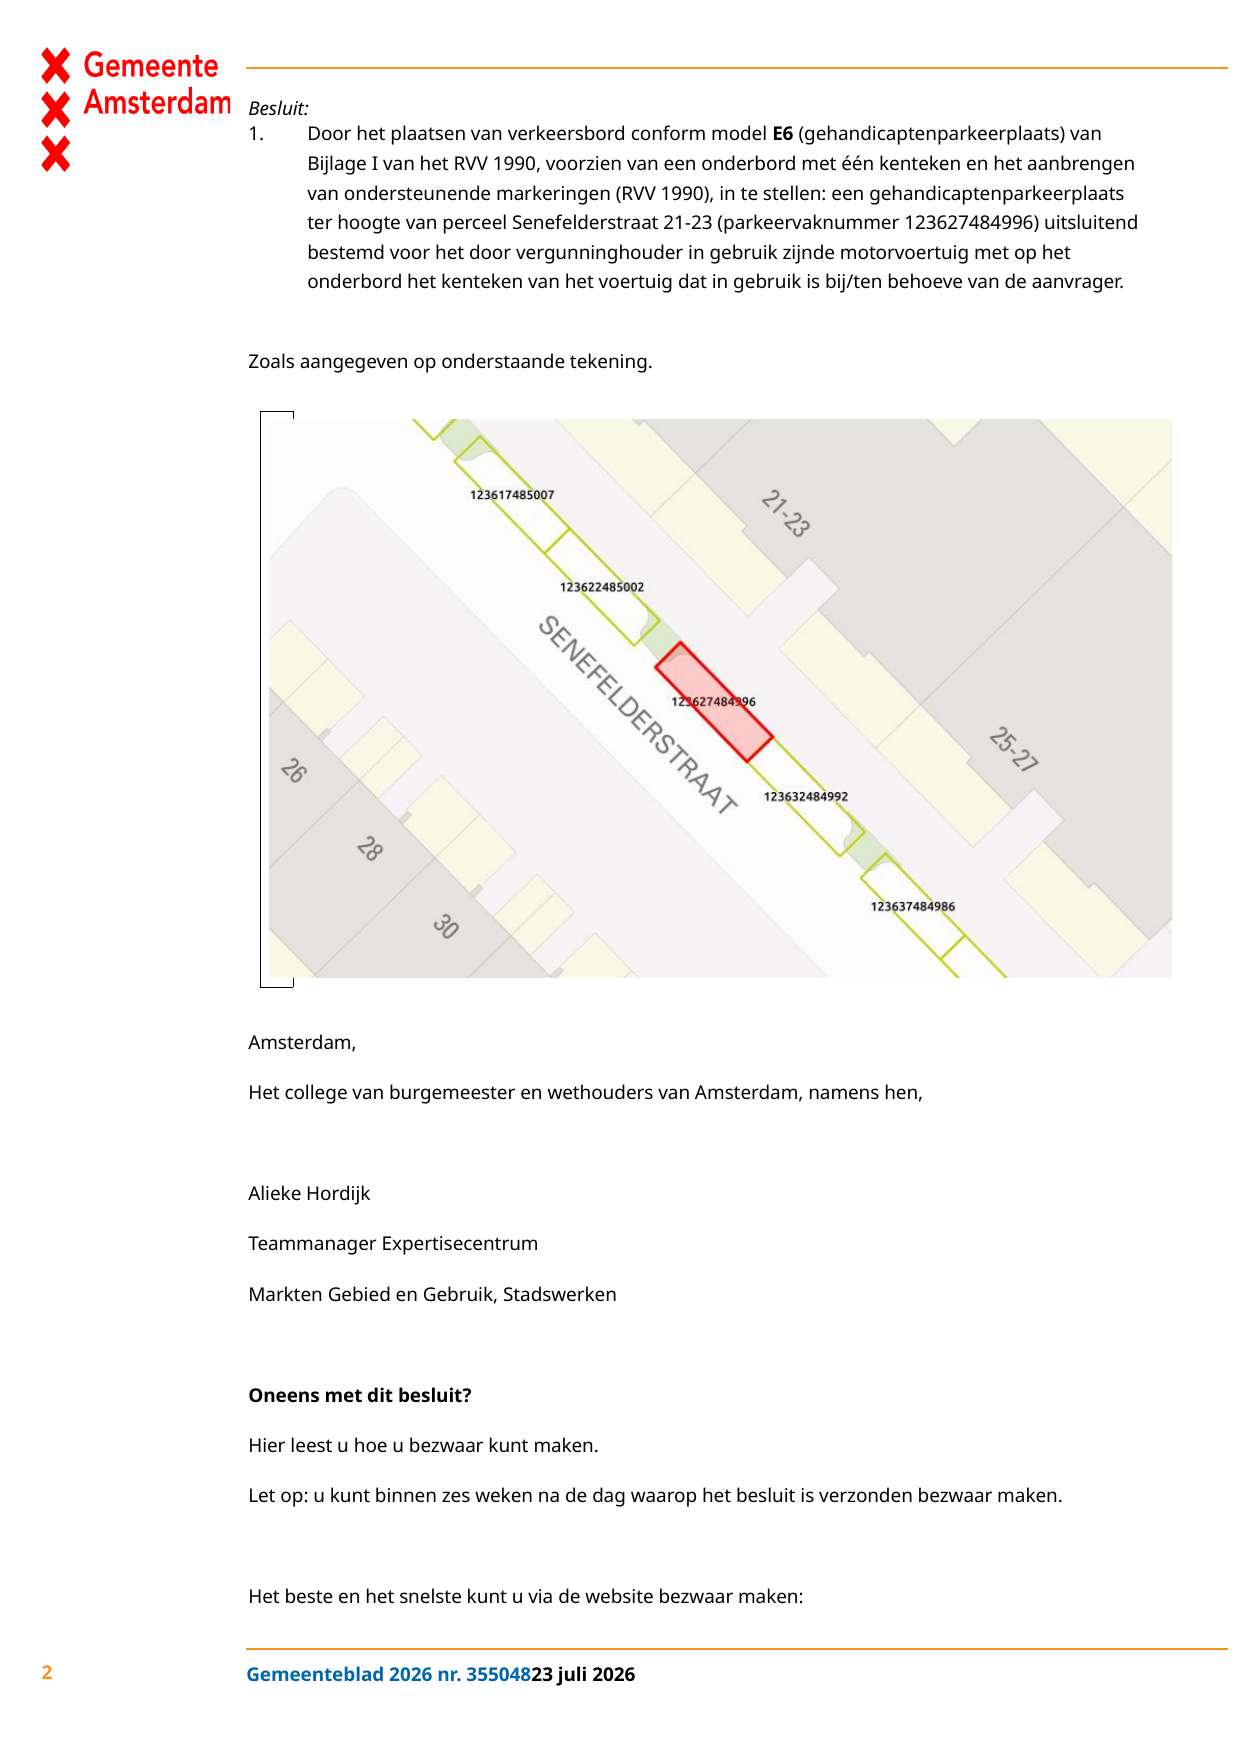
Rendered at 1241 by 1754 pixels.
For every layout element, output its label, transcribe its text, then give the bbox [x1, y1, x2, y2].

text Het beste en het snelste kunt u via de website bezwaar maken: [248, 1583, 1152, 1609]
text Let op: u kunt binnen zes weken na de dag waarop het besluit is verzonden bezwaar maken. [248, 1483, 1152, 1508]
text Oneens met dit besluit? [248, 1382, 1152, 1407]
text Teammanager Expertisecentrum [248, 1231, 1152, 1256]
text Alieke Hordijk [248, 1180, 1152, 1206]
picture [268, 419, 1173, 978]
text Besluit: [248, 95, 1152, 121]
picture [41, 47, 231, 172]
list Door het plaatsen van verkeersbord conform model E6 (gehandicaptenparkeerplaats) van Bijlage I van het RVV 1990, voorzien van een onderbord met één kenteken en het aanbrengen van ondersteunende markeringen (RVV 1990), in te stellen: een gehandicaptenparkeerplaats ter hoogte van perceel Senefelderstraat 21-23 (parkeervaknummer 123627484996) uitsluitend bestemd voor het door vergunninghouder in gebruik zijnde motorvoertuig met op het onderbord het kenteken van het voertuig dat in gebruik is bij/ten behoeve van de aanvrager. [248, 121, 1152, 294]
text Amsterdam, [248, 1029, 1152, 1054]
text Het college van burgemeester en wethouders van Amsterdam, namens hen, [248, 1079, 1152, 1105]
text Markten Gebied en Gebruik, Stadswerken [248, 1281, 1152, 1307]
text Hier leest u hoe u bezwaar kunt maken. [248, 1432, 1152, 1458]
text Zoals aangegeven op onderstaande tekening. [248, 348, 1152, 374]
